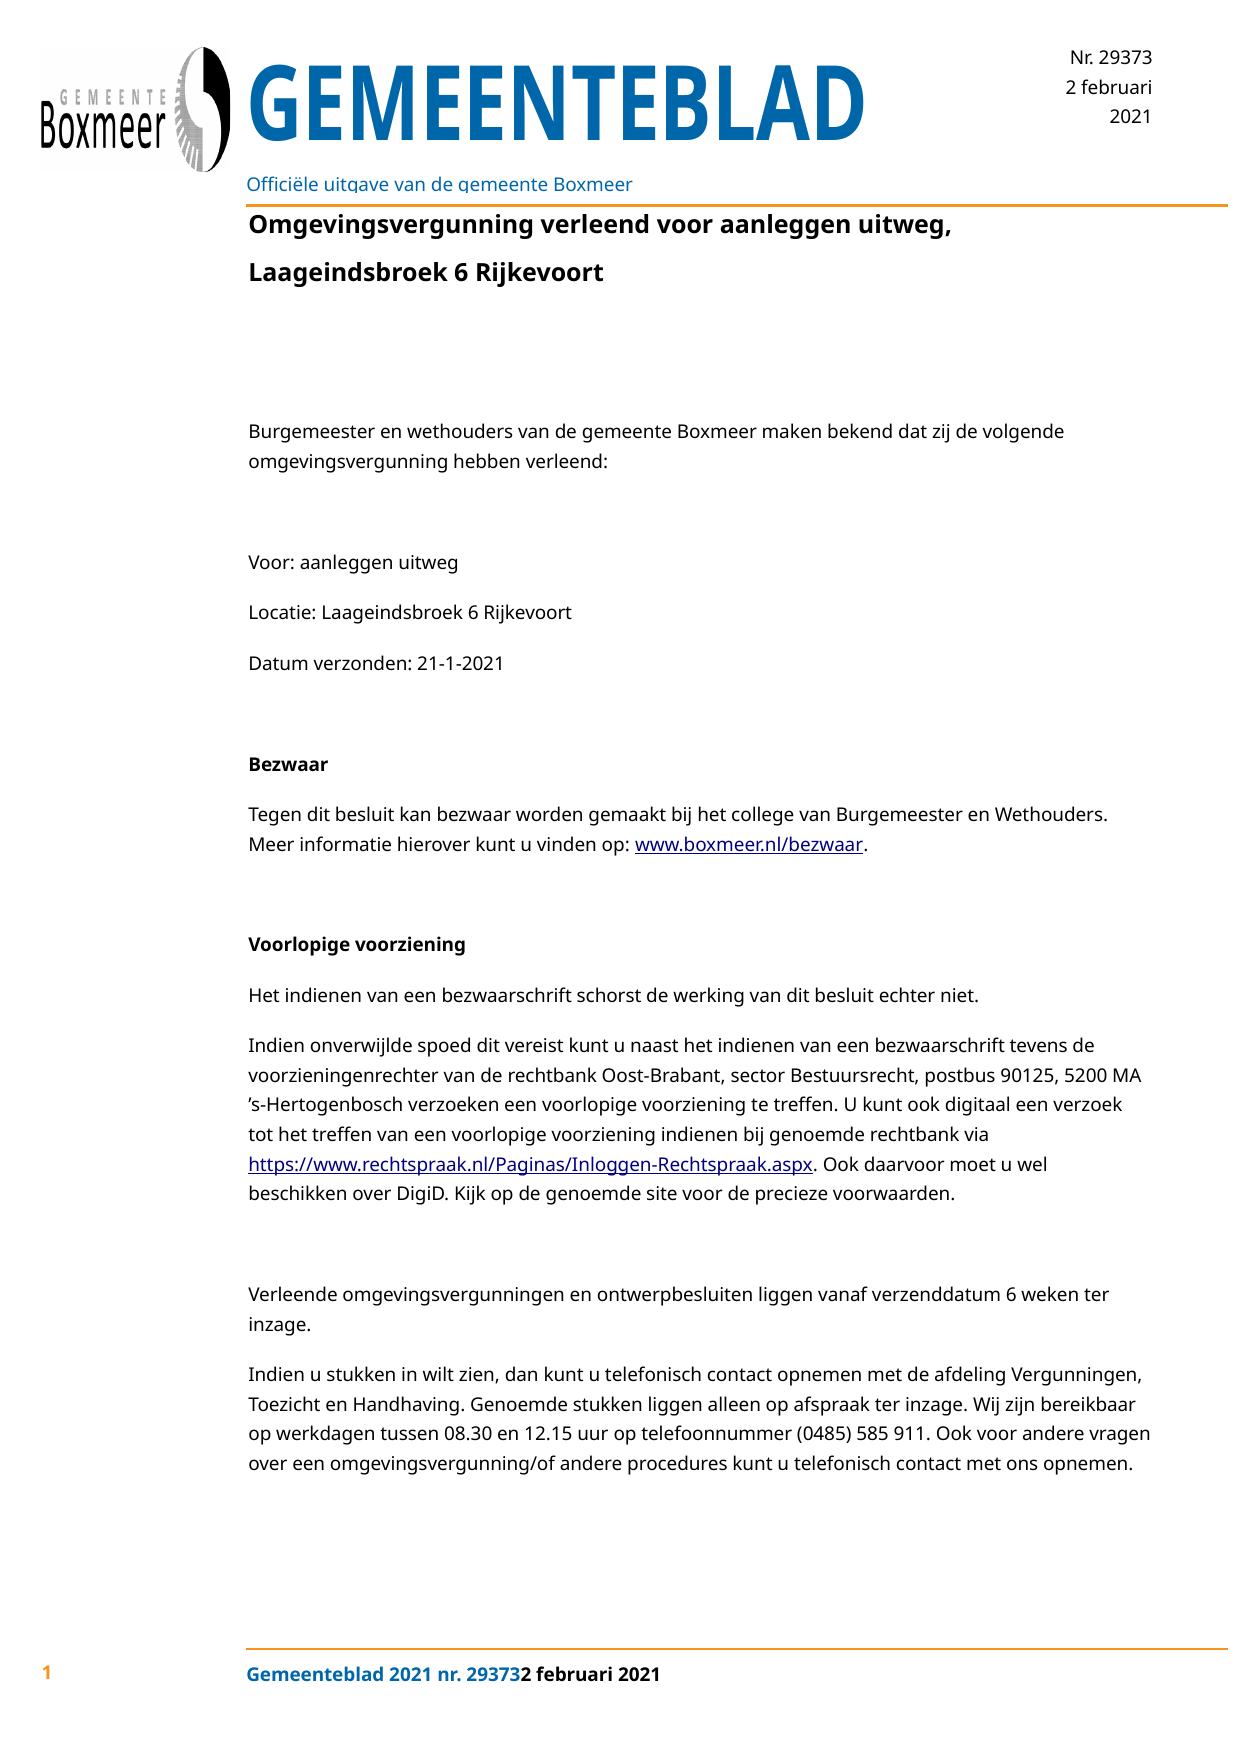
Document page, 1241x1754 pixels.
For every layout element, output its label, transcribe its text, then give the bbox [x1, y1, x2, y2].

text Indien u stukken in wilt zien, dan kunt u telefonisch contact opnemen met de afdeling Vergunningen, Toezicht en Handhaving. Genoemde stukken liggen alleen op afspraak ter inzage. Wij zijn bereikbaar op werkdagen tussen 08.30 en 12.15 uur op telefoonnummer (0485) 585 911. Ook voor andere vragen over een omgevingsvergunning/of andere procedures kunt u telefonisch contact met ons opnemen. [248, 1361, 1152, 1476]
text Verleende omgevingsvergunningen en ontwerpbesluiten liggen vanaf verzenddatum 6 weken ter inzage. [248, 1281, 1152, 1337]
text Het indienen van een bezwaarschrift schorst de werking van dit besluit echter niet. [248, 982, 1152, 1008]
text Locatie: Laageindsbroek 6 Rijkevoort [248, 599, 1152, 625]
text Omgevingsvergunning verleend voor aanleggen uitweg, Laageindsbroek 6 Rijkevoort [248, 207, 1152, 288]
text Bezwaar [248, 751, 1152, 777]
text Burgemeester en wethouders van de gemeente Boxmeer maken bekend dat zij de volgende omgevingsvergunning hebben verleend: [248, 419, 1152, 474]
text Voor: aanleggen uitweg [248, 549, 1152, 575]
text Voorlopige voorziening [248, 932, 1152, 957]
text Tegen dit besluit kan bezwaar worden gemaakt bij het college van Burgemeester en Wethouders. Meer informatie hierover kunt u vinden op: www.boxmeer.nl/bezwaar. [248, 801, 1152, 857]
text Datum verzonden: 21-1-2021 [248, 650, 1152, 676]
text Indien onverwijlde spoed dit vereist kunt u naast het indienen van een bezwaarschrift tevens de voorzieningenrechter van de rechtbank Oost-Brabant, sector Bestuursrecht, postbus 90125, 5200 MA ’s-Hertogenbosch verzoeken een voorlopige voorziening te treffen. U kunt ook digitaal een verzoek tot het treffen van een voorlopige voorziening indienen bij genoemde rechtbank via https://www.rechtspraak.nl/Paginas/Inloggen-Rechtspraak.aspx. Ook daarvoor moet u wel beschikken over DigiD. Kijk op de genoemde site voor de precieze voorwaarden. [248, 1032, 1152, 1206]
picture [41, 47, 231, 172]
